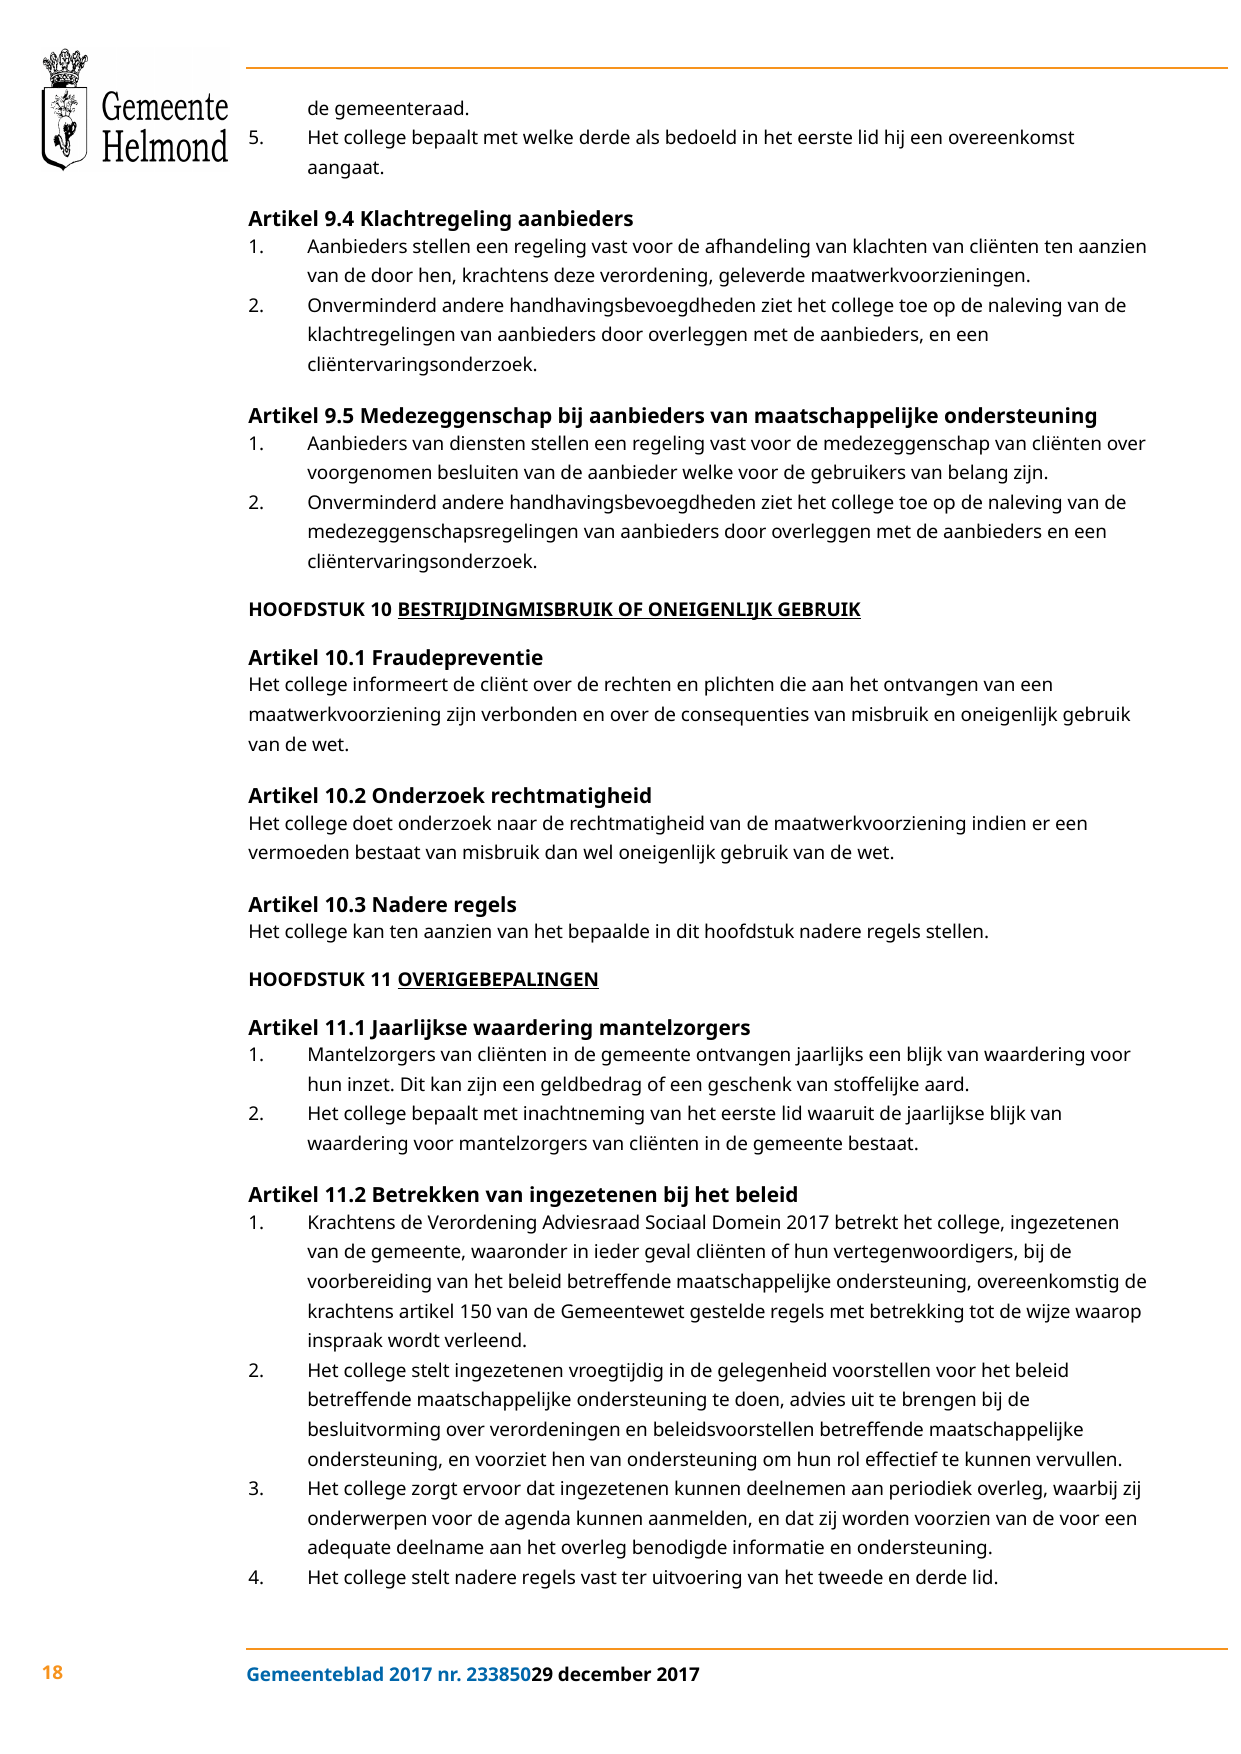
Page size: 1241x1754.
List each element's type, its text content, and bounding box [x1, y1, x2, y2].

picture [41, 47, 231, 172]
text Artikel 9.4 Klachtregeling aanbieders [248, 204, 1152, 233]
text HOOFDSTUK 11 OVERIGEBEPALINGEN [248, 964, 1152, 992]
list Het college zorgt ervoor dat ingezetenen kunnen deelnemen aan periodiek overleg, waarbij zij onderwerpen voor de agenda kunnen aanmelden, en dat zij worden voorzien van de voor een adequate deelname aan het overleg benodigde informatie en ondersteuning. [248, 1475, 1152, 1560]
list Mantelzorgers van cliënten in de gemeente ontvangen jaarlijks een blijk van waardering voor hun inzet. Dit kan zijn een geldbedrag of een geschenk van stoffelijke aard. [248, 1041, 1152, 1097]
list Het college stelt nadere regels vast ter uitvoering van het tweede en derde lid. [248, 1564, 1152, 1590]
list Het college bepaalt met inachtneming van het eerste lid waaruit de jaarlijkse blijk van waardering voor mantelzorgers van cliënten in de gemeente bestaat. [248, 1101, 1152, 1156]
list Krachtens de Verordening Adviesraad Sociaal Domein 2017 betrekt het college, ingezetenen van de gemeente, waaronder in ieder geval cliënten of hun vertegenwoordigers, bij de voorbereiding van het beleid betreffende maatschappelijke ondersteuning, overeenkomstig de krachtens artikel 150 van de Gemeentewet gestelde regels met betrekking tot de wijze waarop inspraak wordt verleend. [248, 1209, 1152, 1353]
text Artikel 9.5 Medezeggenschap bij aanbieders van maatschappelijke ondersteuning [248, 402, 1152, 430]
list de gemeenteraad. [248, 95, 1152, 121]
list Onverminderd andere handhavingsbevoegdheden ziet het college toe op de naleving van de klachtregelingen van aanbieders door overleggen met de aanbieders, en een cliëntervaringsonderzoek. [248, 292, 1152, 377]
text Artikel 11.2 Betrekken van ingezetenen bij het beleid [248, 1181, 1152, 1209]
text Het college doet onderzoek naar de rechtmatigheid van de maatwerkvoorziening indien er een vermoeden bestaat van misbruik dan wel oneigenlijk gebruik van de wet. [248, 810, 1152, 865]
list Het college bepaalt met welke derde als bedoeld in het eerste lid hij een overeenkomst aangaat. [248, 124, 1152, 180]
text Artikel 10.1 Fraudepreventie [248, 643, 1152, 672]
text HOOFDSTUK 10 BESTRIJDINGMISBRUIK OF ONEIGENLIJK GEBRUIK [248, 594, 1152, 622]
text Artikel 10.3 Nadere regels [248, 890, 1152, 918]
list Aanbieders stellen een regeling vast voor de afhandeling van klachten van cliënten ten aanzien van de door hen, krachtens deze verordening, geleverde maatwerkvoorzieningen. [248, 233, 1152, 288]
list Het college stelt ingezetenen vroegtijdig in de gelegenheid voorstellen voor het beleid betreffende maatschappelijke ondersteuning te doen, advies uit te brengen bij de besluitvorming over verordeningen en beleidsvoorstellen betreffende maatschappelijke ondersteuning, en voorziet hen van ondersteuning om hun rol effectief te kunnen vervullen. [248, 1357, 1152, 1471]
text Het college informeert de cliënt over de rechten en plichten die aan het ontvangen van een maatwerkvoorziening zijn verbonden en over de consequenties van misbruik en oneigenlijk gebruik van de wet. [248, 672, 1152, 757]
text Artikel 11.1 Jaarlijkse waardering mantelzorgers [248, 1013, 1152, 1041]
list Onverminderd andere handhavingsbevoegdheden ziet het college toe op de naleving van de medezeggenschapsregelingen van aanbieders door overleggen met de aanbieders en een cliëntervaringsonderzoek. [248, 489, 1152, 574]
text Artikel 10.2 Onderzoek rechtmatigheid [248, 781, 1152, 810]
list Aanbieders van diensten stellen een regeling vast voor de medezeggenschap van cliënten over voorgenomen besluiten van de aanbieder welke voor de gebruikers van belang zijn. [248, 430, 1152, 485]
text Het college kan ten aanzien van het bepaalde in dit hoofdstuk nadere regels stellen. [248, 918, 1152, 944]
